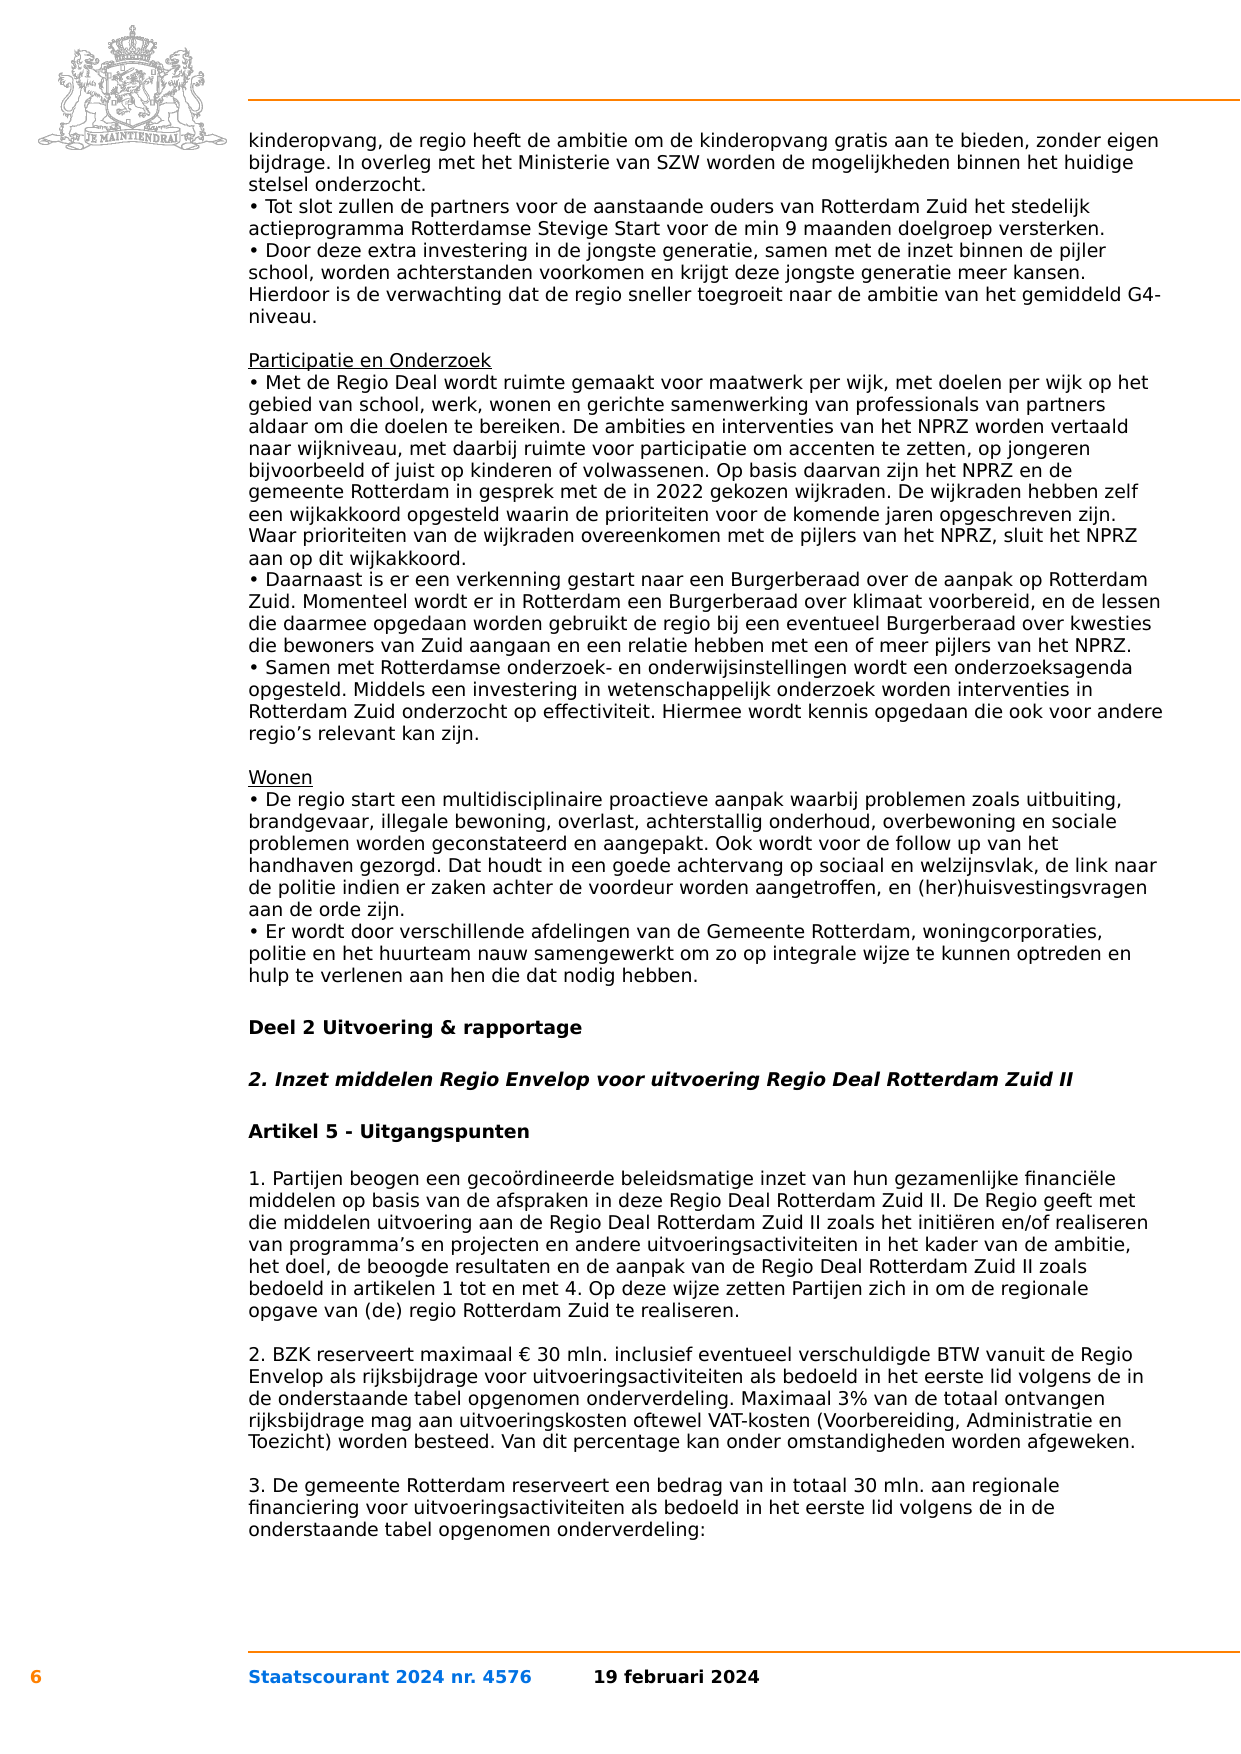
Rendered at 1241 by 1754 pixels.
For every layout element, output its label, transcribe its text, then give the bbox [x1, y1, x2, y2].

text • Samen met Rotterdamse onderzoek- en onderwijsinstellingen wordt een onderzoeksagenda opgesteld. Middels een investering in wetenschappelijk onderzoek worden interventies in Rotterdam Zuid onderzocht op effectiviteit. Hiermee wordt kennis opgedaan die ook voor andere regio’s relevant kan zijn. [248, 657, 1163, 745]
subtitle Deel 2 Uitvoering & rapportage [248, 1017, 1163, 1039]
picture [38, 25, 227, 150]
text kinderopvang, de regio heeft de ambitie om de kinderopvang gratis aan te bieden, zonder eigen bijdrage. In overleg met het Ministerie van SZW worden de mogelijkheden binnen het huidige stelsel onderzocht. [248, 130, 1163, 196]
subtitle Participatie en Onderzoek [248, 349, 1163, 372]
text 1. Partijen beogen een gecoördineerde beleidsmatige inzet van hun gezamenlijke financiële middelen op basis van de afspraken in deze Regio Deal Rotterdam Zuid II. De Regio geeft met die middelen uitvoering aan de Regio Deal Rotterdam Zuid II zoals het initiëren en/of realiseren van programma’s en projecten en andere uitvoeringsactiviteiten in het kader van de ambitie, het doel, de beoogde resultaten en de aanpak van de Regio Deal Rotterdam Zuid II zoals bedoeld in artikelen 1 tot en met 4. Op deze wijze zetten Partijen zich in om de regionale opgave van (de) regio Rotterdam Zuid te realiseren. [248, 1168, 1163, 1322]
text • Tot slot zullen de partners voor de aanstaande ouders van Rotterdam Zuid het stedelijk actieprogramma Rotterdamse Stevige Start voor de min 9 maanden doelgroep versterken. [248, 196, 1163, 240]
text • Er wordt door verschillende afdelingen van de Gemeente Rotterdam, woningcorporaties, politie en het huurteam nauw samengewerkt om zo op integrale wijze te kunnen optreden en hulp te verlenen aan hen die dat nodig hebben. [248, 921, 1163, 987]
text • Met de Regio Deal wordt ruimte gemaakt voor maatwerk per wijk, met doelen per wijk op het gebied van school, werk, wonen en gerichte samenwerking van professionals van partners aldaar om die doelen te bereiken. De ambities en interventies van het NPRZ worden vertaald naar wijkniveau, met daarbij ruimte voor participatie om accenten te zetten, op jongeren bijvoorbeeld of juist op kinderen of volwassenen. Op basis daarvan zijn het NPRZ en de gemeente Rotterdam in gesprek met de in 2022 gekozen wijkraden. De wijkraden hebben zelf een wijkakkoord opgesteld waarin de prioriteiten voor de komende jaren opgeschreven zijn. Waar prioriteiten van de wijkraden overeenkomen met de pijlers van het NPRZ, sluit het NPRZ aan op dit wijkakkoord. [248, 372, 1163, 569]
text • Door deze extra investering in de jongste generatie, samen met de inzet binnen de pijler school, worden achterstanden voorkomen en krijgt deze jongste generatie meer kansen. Hierdoor is de verwachting dat de regio sneller toegroeit naar de ambitie van het gemiddeld G4-niveau. [248, 240, 1163, 328]
subtitle Wonen [248, 767, 1163, 789]
text • Daarnaast is er een verkenning gestart naar een Burgerberaad over de aanpak op Rotterdam Zuid. Momenteel wordt er in Rotterdam een Burgerberaad over klimaat voorbereid, en de lessen die daarmee opgedaan worden gebruikt de regio bij een eventueel Burgerberaad over kwesties die bewoners van Zuid aangaan en een relatie hebben met een of meer pijlers van het NPRZ. [248, 569, 1163, 657]
text 2. BZK reserveert maximaal € 30 mln. inclusief eventueel verschuldigde BTW vanuit de Regio Envelop als rijksbijdrage voor uitvoeringsactiviteiten als bedoeld in het eerste lid volgens de in de onderstaande tabel opgenomen onderverdeling. Maximaal 3% van de totaal ontvangen rijksbijdrage mag aan uitvoeringskosten oftewel VAT-kosten (Voorbereiding, Administratie en Toezicht) worden besteed. Van dit percentage kan onder omstandigheden worden afgeweken. [248, 1343, 1163, 1453]
text • De regio start een multidisciplinaire proactieve aanpak waarbij problemen zoals uitbuiting, brandgevaar, illegale bewoning, overlast, achterstallig onderhoud, overbewoning en sociale problemen worden geconstateerd en aangepakt. Ook wordt voor de follow up van het handhaven gezorgd. Dat houdt in een goede achtervang op sociaal en welzijnsvlak, de link naar de politie indien er zaken achter de voordeur worden aangetroffen, en (her)huisvestingsvragen aan de orde zijn. [248, 789, 1163, 921]
subtitle Artikel 5 - Uitgangspunten [248, 1121, 1163, 1143]
subtitle 2. Inzet middelen Regio Envelop voor uitvoering Regio Deal Rotterdam Zuid II [248, 1069, 1163, 1091]
text 3. De gemeente Rotterdam reserveert een bedrag van in totaal 30 mln. aan regionale financiering voor uitvoeringsactiviteiten als bedoeld in het eerste lid volgens de in de onderstaande tabel opgenomen onderverdeling: [248, 1475, 1163, 1541]
